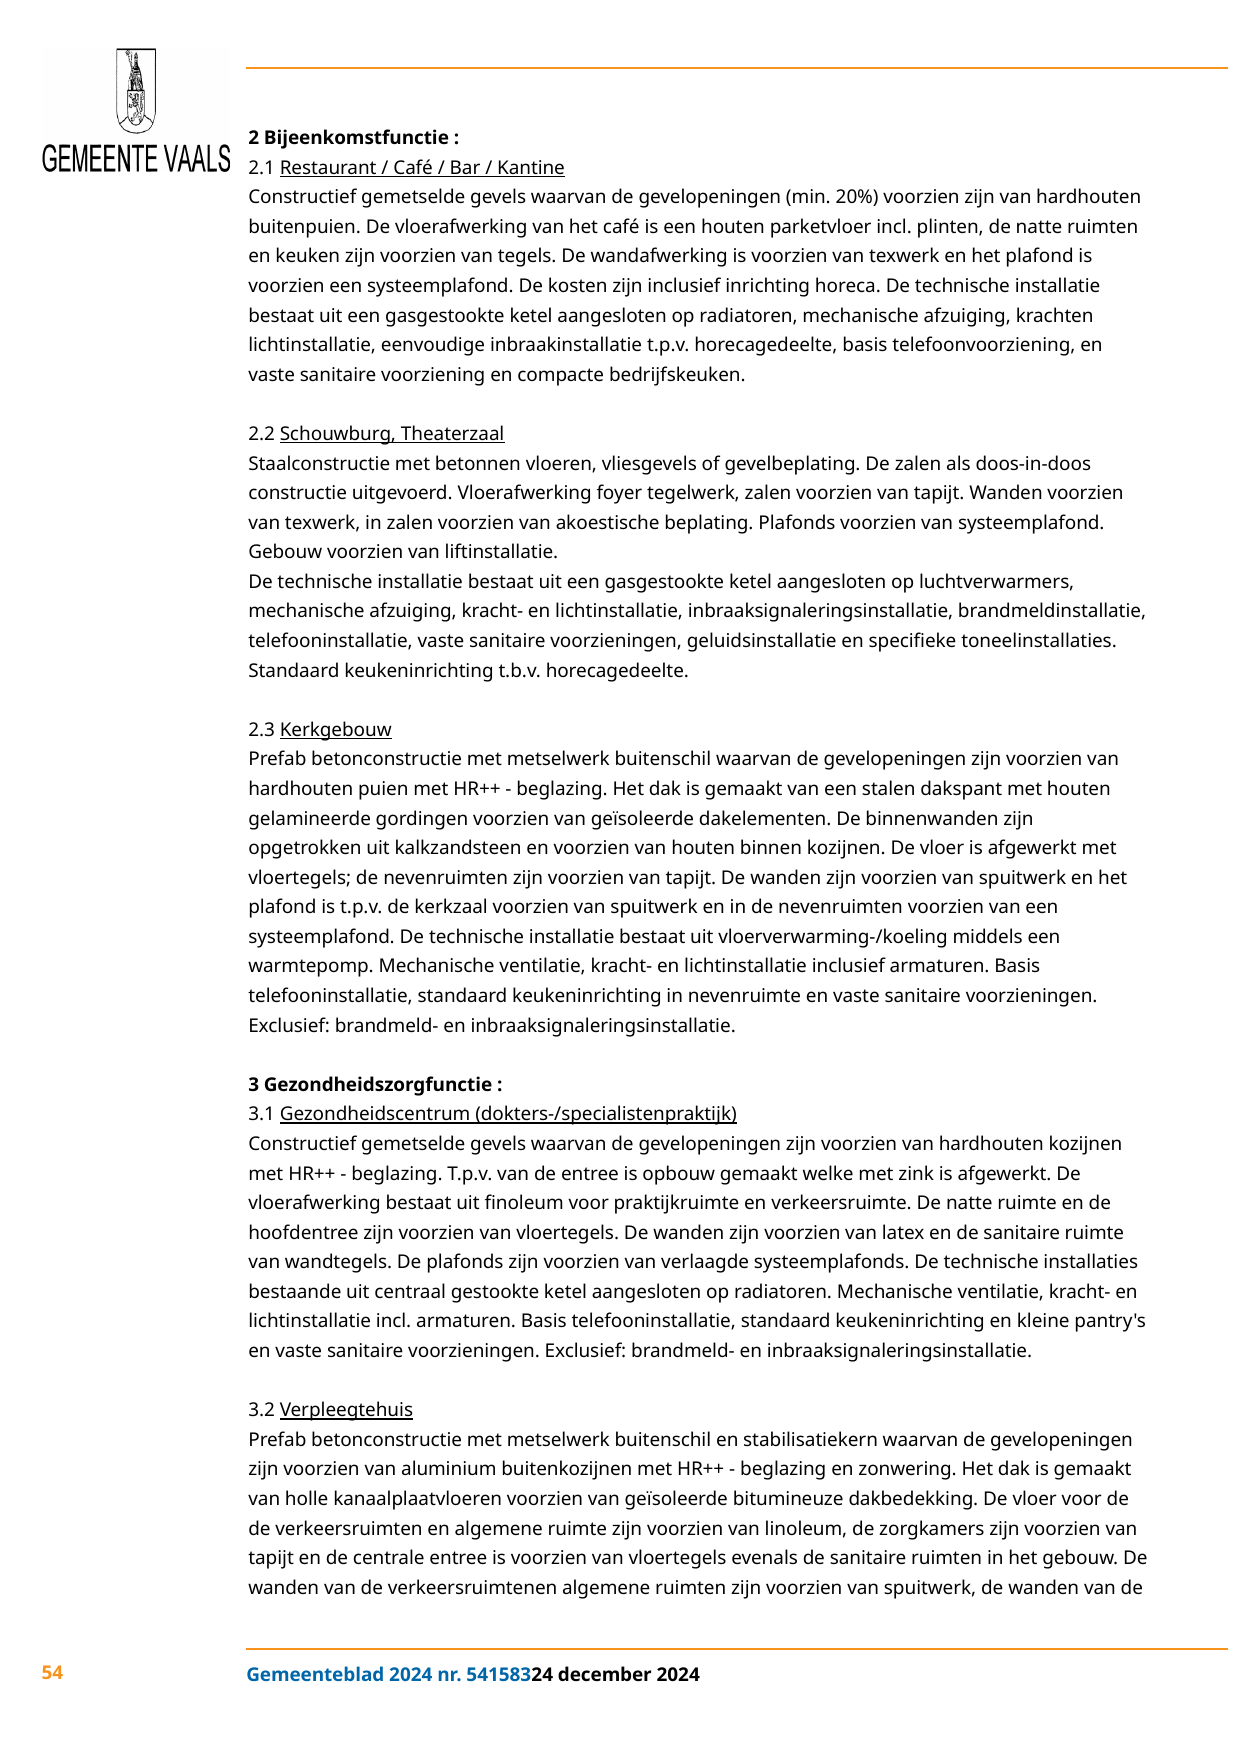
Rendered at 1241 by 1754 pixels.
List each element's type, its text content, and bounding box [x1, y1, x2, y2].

text Constructief gemetselde gevels waarvan de gevelopeningen zijn voorzien van hardhouten kozijnen met HR++ - beglazing. T.p.v. van de entree is opbouw gemaakt welke met zink is afgewerkt. De vloerafwerking bestaat uit finoleum voor praktijkruimte en verkeersruimte. De natte ruimte en de hoofdentree zijn voorzien van vloertegels. De wanden zijn voorzien van latex en de sanitaire ruimte van wandtegels. De plafonds zijn voorzien van verlaagde systeemplafonds. De technische installaties bestaande uit centraal gestookte ketel aangesloten op radiatoren. Mechanische ventilatie, kracht- en lichtinstallatie incl. armaturen. Basis telefooninstallatie, standaard keukeninrichting en kleine pantry's en vaste sanitaire voorzieningen. Exclusief: brandmeld- en inbraaksignaleringsinstallatie. [248, 1130, 1152, 1363]
picture [41, 47, 231, 172]
text 3 Gezondheidszorgfunctie : [248, 1071, 1152, 1097]
text Staalconstructie met betonnen vloeren, vliesgevels of gevelbeplating. De zalen als doos-in-doos constructie uitgevoerd. Vloerafwerking foyer tegelwerk, zalen voorzien van tapijt. Wanden voorzien van texwerk, in zalen voorzien van akoestische beplating. Plafonds voorzien van systeemplafond. Gebouw voorzien van liftinstallatie. [248, 450, 1152, 564]
text Prefab betonconstructie met metselwerk buitenschil en stabilisatiekern waarvan de gevelopeningen zijn voorzien van aluminium buitenkozijnen met HR++ - beglazing en zonwering. Het dak is gemaakt van holle kanaalplaatvloeren voorzien van geïsoleerde bitumineuze dakbedekking. De vloer voor de de verkeersruimten en algemene ruimte zijn voorzien van linoleum, de zorgkamers zijn voorzien van tapijt en de centrale entree is voorzien van vloertegels evenals de sanitaire ruimten in het gebouw. De wanden van de verkeersruimtenen algemene ruimten zijn voorzien van spuitwerk, de wanden van de [248, 1426, 1152, 1600]
text De technische installatie bestaat uit een gasgestookte ketel aangesloten op luchtverwarmers, mechanische afzuiging, kracht- en lichtinstallatie, inbraaksignaleringsinstallatie, brandmeldinstallatie, telefooninstallatie, vaste sanitaire voorzieningen, geluidsinstallatie en specifieke toneelinstallaties. Standaard keukeninrichting t.b.v. horecagedeelte. [248, 568, 1152, 683]
text Prefab betonconstructie met metselwerk buitenschil waarvan de gevelopeningen zijn voorzien van hardhouten puien met HR++ - beglazing. Het dak is gemaakt van een stalen dakspant met houten gelamineerde gordingen voorzien van geïsoleerde dakelementen. De binnenwanden zijn opgetrokken uit kalkzandsteen en voorzien van houten binnen kozijnen. De vloer is afgewerkt met vloertegels; de nevenruimten zijn voorzien van tapijt. De wanden zijn voorzien van spuitwerk en het plafond is t.p.v. de kerkzaal voorzien van spuitwerk en in de nevenruimten voorzien van een systeemplafond. De technische installatie bestaat uit vloerverwarming-/koeling middels een warmtepomp. Mechanische ventilatie, kracht- en lichtinstallatie inclusief armaturen. Basis telefooninstallatie, standaard keukeninrichting in nevenruimte en vaste sanitaire voorzieningen. Exclusief: brandmeld- en inbraaksignaleringsinstallatie. [248, 746, 1152, 1038]
text 2.3 Kerkgebouw [248, 716, 1152, 742]
text Constructief gemetselde gevels waarvan de gevelopeningen (min. 20%) voorzien zijn van hardhouten buitenpuien. De vloerafwerking van het café is een houten parketvloer incl. plinten, de natte ruimten en keuken zijn voorzien van tegels. De wandafwerking is voorzien van texwerk en het plafond is voorzien een systeemplafond. De kosten zijn inclusief inrichting horeca. De technische installatie bestaat uit een gasgestookte ketel aangesloten op radiatoren, mechanische afzuiging, krachten lichtinstallatie, eenvoudige inbraakinstallatie t.p.v. horecagedeelte, basis telefoonvoorziening, en vaste sanitaire voorziening en compacte bedrijfskeuken. [248, 183, 1152, 387]
text 3.1 Gezondheidscentrum (dokters-/specialistenpraktijk) [248, 1101, 1152, 1126]
text 2.1 Restaurant / Café / Bar / Kantine [248, 154, 1152, 180]
text 3.2 Verpleegtehuis [248, 1396, 1152, 1422]
text 2.2 Schouwburg, Theaterzaal [248, 420, 1152, 446]
text 2 Bijeenkomstfunctie : [248, 124, 1152, 150]
